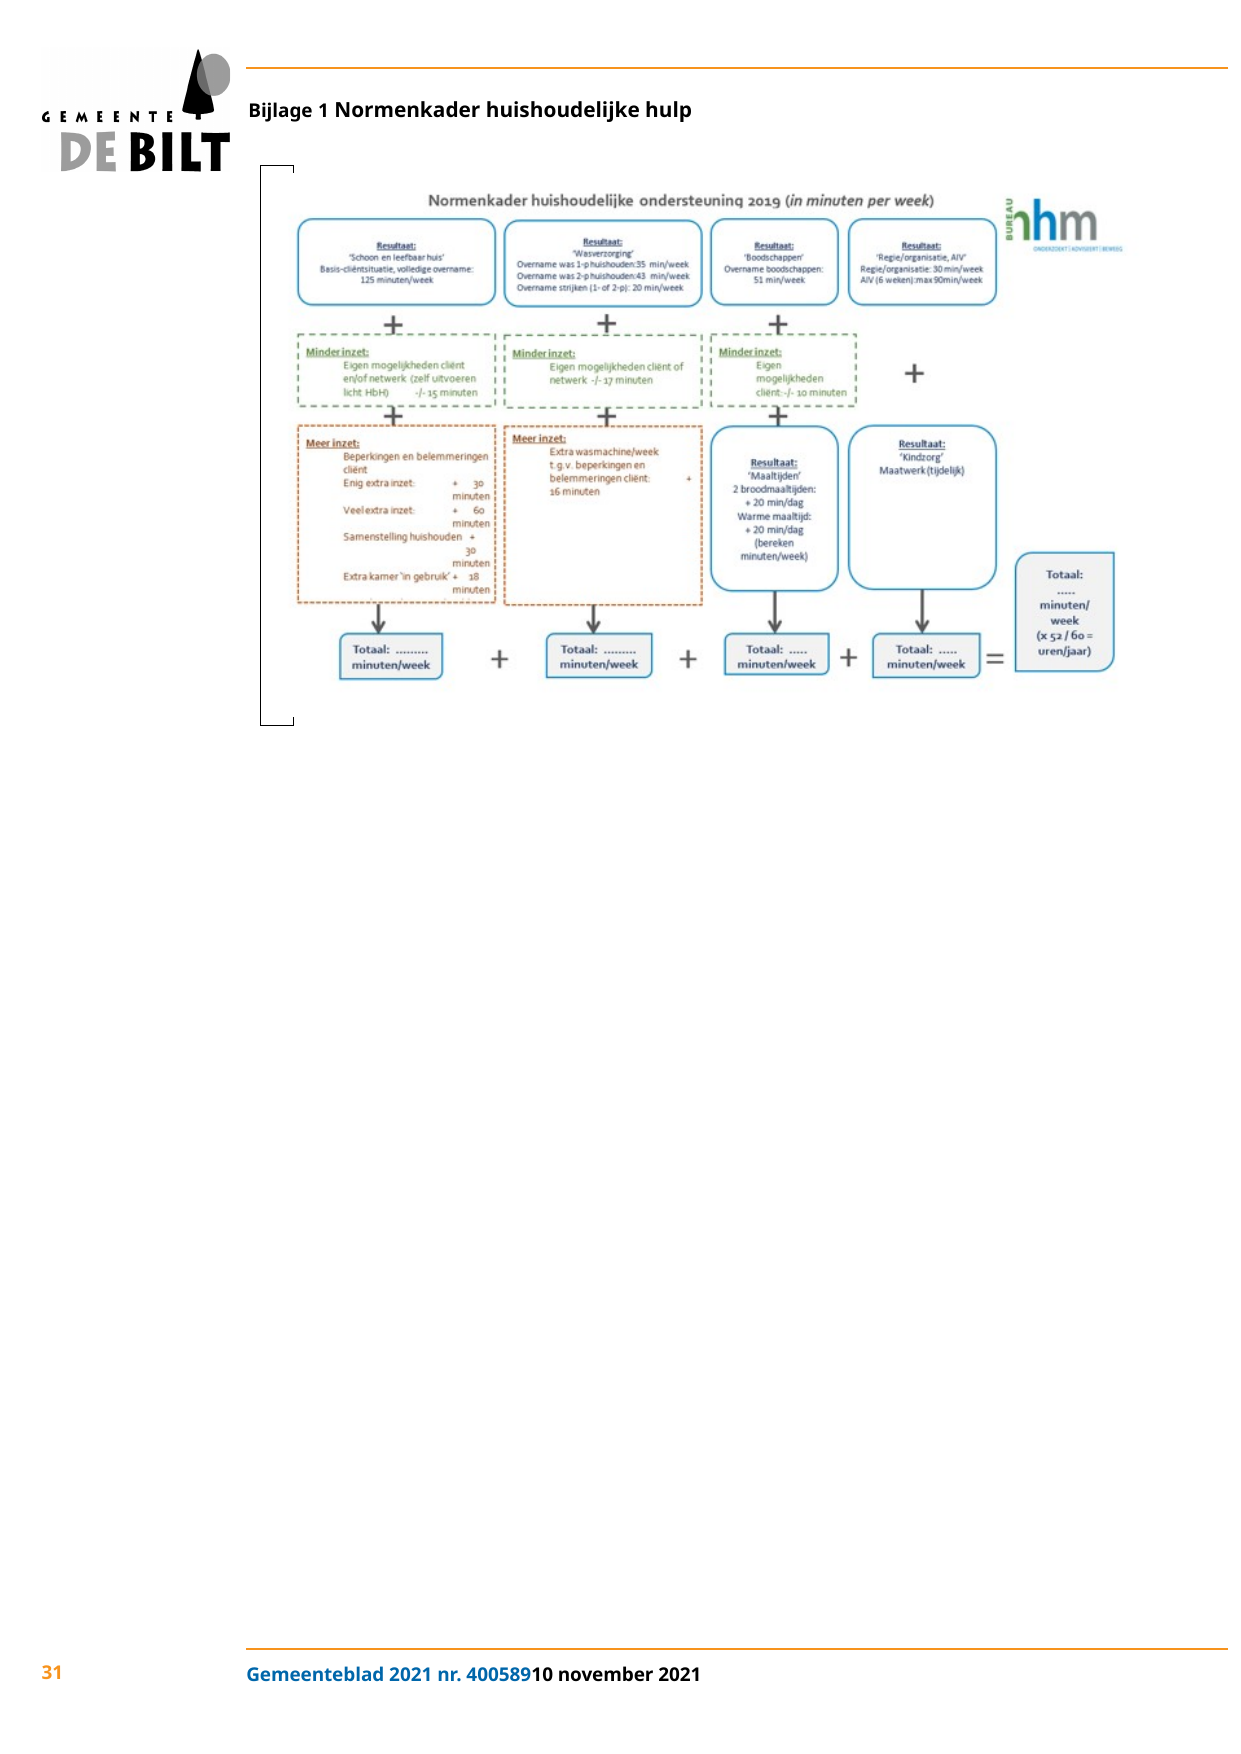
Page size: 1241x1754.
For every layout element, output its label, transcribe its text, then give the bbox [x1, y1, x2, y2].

picture [41, 47, 231, 172]
text Bijlage 1 Normenkader huishoudelijke hulp [248, 95, 1152, 123]
picture [268, 173, 1173, 717]
